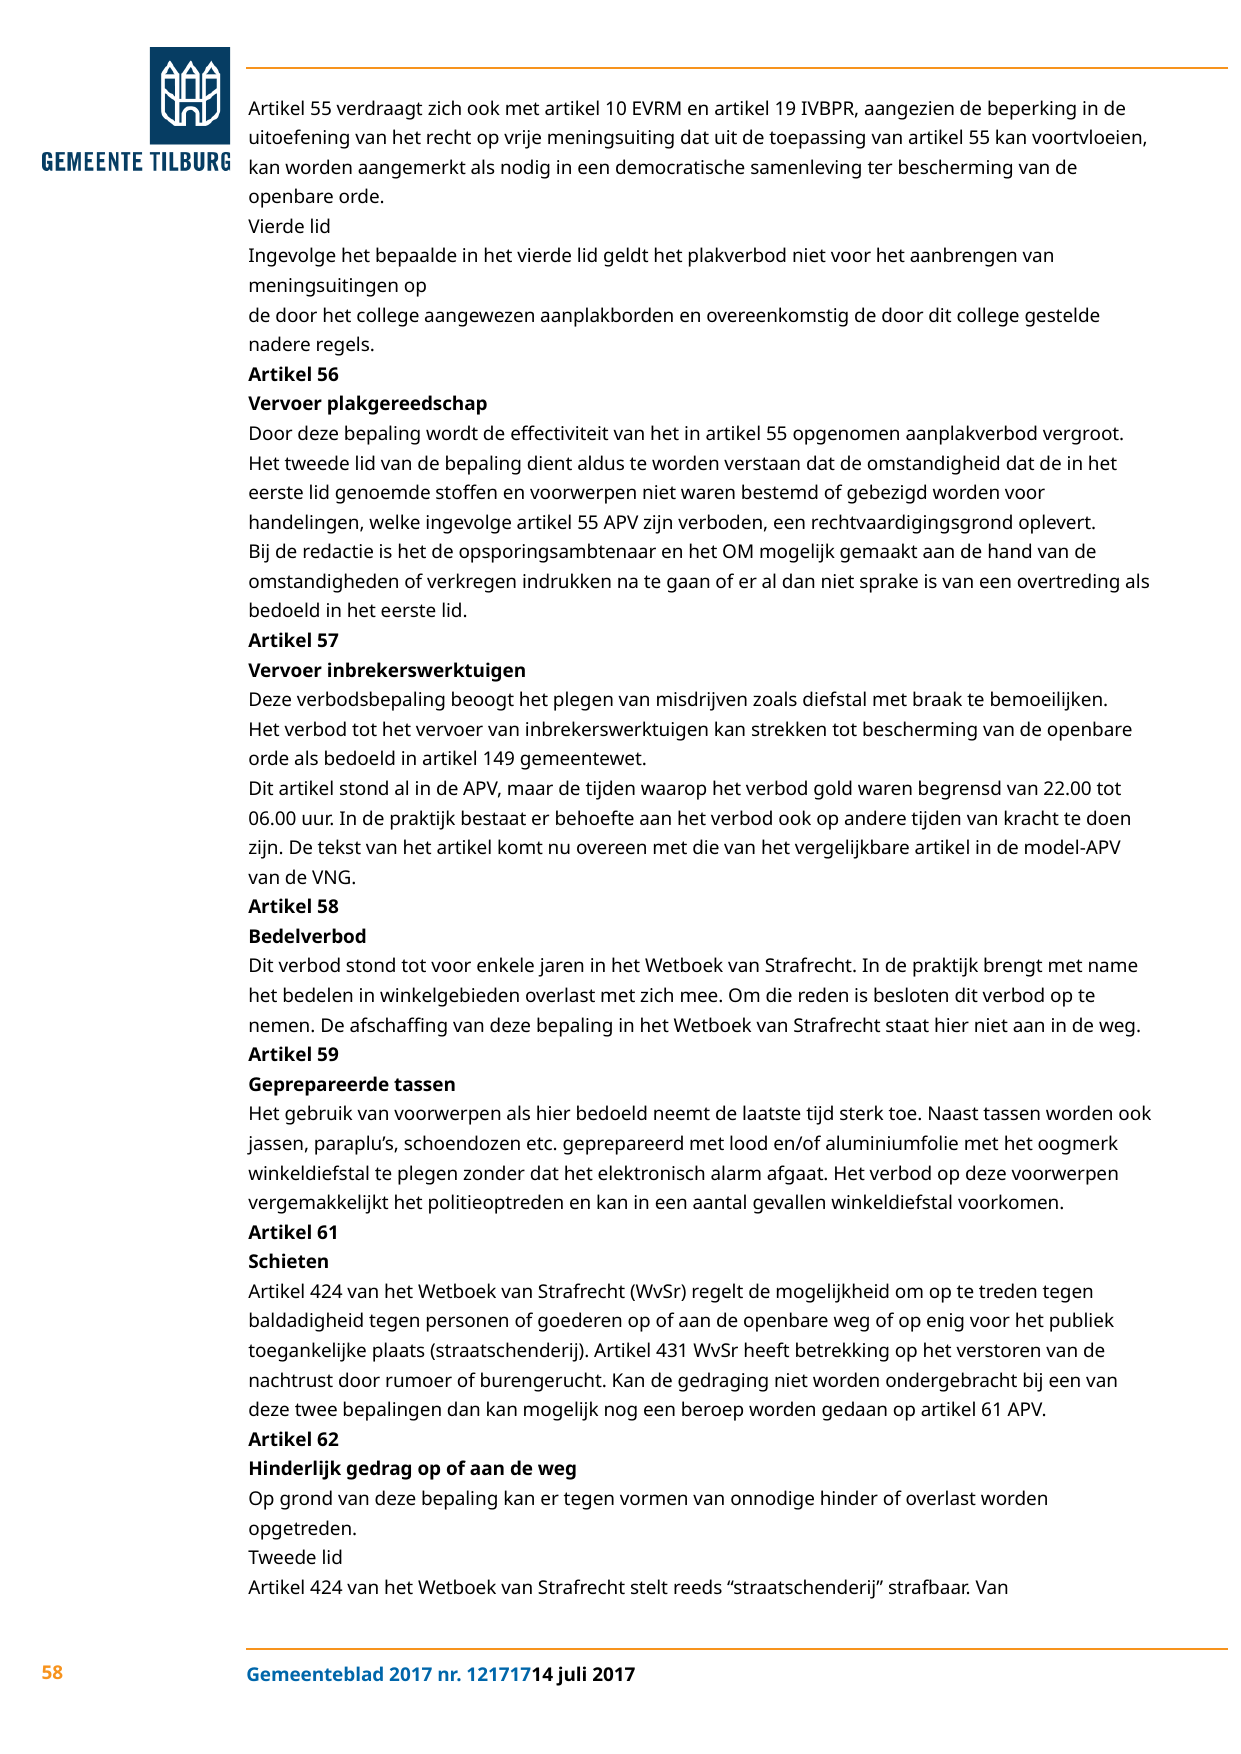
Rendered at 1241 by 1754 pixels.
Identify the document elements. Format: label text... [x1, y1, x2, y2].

text Vervoer plakgereedschap [248, 391, 1152, 416]
text Geprepareerde tassen [248, 1071, 1152, 1097]
text Bedelverbod [248, 923, 1152, 949]
text Artikel 59 [248, 1041, 1152, 1067]
text Artikel 424 van het Wetboek van Strafrecht (WvSr) regelt de mogelijkheid om op te treden tegen baldadigheid tegen personen of goederen op of aan de openbare weg of op enig voor het publiek toegankelijke plaats (straatschenderij). Artikel 431 WvSr heeft betrekking op het verstoren van de nachtrust door rumoer of burengerucht. Kan de gedraging niet worden ondergebracht bij een van deze twee bepalingen dan kan mogelijk nog een beroep worden gedaan op artikel 61 APV. [248, 1278, 1152, 1422]
text Artikel 55 verdraagt zich ook met artikel 10 EVRM en artikel 19 IVBPR, aangezien de beperking in de uitoefening van het recht op vrije meningsuiting dat uit de toepassing van artikel 55 kan voortvloeien, kan worden aangemerkt als nodig in een democratische samenleving ter bescherming van de openbare orde. [248, 95, 1152, 209]
text Dit artikel stond al in de APV, maar de tijden waarop het verbod gold waren begrensd van 22.00 tot 06.00 uur. In de praktijk bestaat er behoefte aan het verbod ook op andere tijden van kracht te doen zijn. De tekst van het artikel komt nu overeen met die van het vergelijkbare artikel in de model-APV van de VNG. [248, 775, 1152, 890]
text Schieten [248, 1248, 1152, 1274]
text Artikel 56 [248, 361, 1152, 387]
text Bij de redactie is het de opsporingsambtenaar en het OM mogelijk gemaakt aan de hand van de omstandigheden of verkregen indrukken na te gaan of er al dan niet sprake is van een overtreding als bedoeld in het eerste lid. [248, 538, 1152, 623]
text Hinderlijk gedrag op of aan de weg [248, 1456, 1152, 1481]
text Artikel 61 [248, 1219, 1152, 1245]
text Artikel 57 [248, 627, 1152, 653]
text Op grond van deze bepaling kan er tegen vormen van onnodige hinder of overlast worden opgetreden. [248, 1485, 1152, 1541]
text Deze verbodsbepaling beoogt het plegen van misdrijven zoals diefstal met braak te bemoeilijken. [248, 686, 1152, 712]
picture [41, 47, 231, 172]
text Het gebruik van voorwerpen als hier bedoeld neemt de laatste tijd sterk toe. Naast tassen worden ook jassen, paraplu’s, schoendozen etc. geprepareerd met lood en/of aluminiumfolie met het oogmerk winkeldiefstal te plegen zonder dat het elektronisch alarm afgaat. Het verbod op deze voorwerpen vergemakkelijkt het politieoptreden en kan in een aantal gevallen winkeldiefstal voorkomen. [248, 1101, 1152, 1215]
text Vervoer inbrekerswerktuigen [248, 657, 1152, 683]
text Ingevolge het bepaalde in het vierde lid geldt het plakverbod niet voor het aanbrengen van meningsuitingen op [248, 243, 1152, 298]
text Het verbod tot het vervoer van inbrekerswerktuigen kan strekken tot bescherming van de openbare orde als bedoeld in artikel 149 gemeentewet. [248, 716, 1152, 771]
text Tweede lid [248, 1544, 1152, 1570]
text Artikel 58 [248, 893, 1152, 919]
text de door het college aangewezen aanplakborden en overeenkomstig de door dit college gestelde nadere regels. [248, 302, 1152, 357]
text Door deze bepaling wordt de effectiviteit van het in artikel 55 opgenomen aanplakverbod vergroot. Het tweede lid van de bepaling dient aldus te worden verstaan dat de omstandigheid dat de in het eerste lid genoemde stoffen en voorwerpen niet waren bestemd of gebezigd worden voor handelingen, welke ingevolge artikel 55 APV zijn verboden, een rechtvaardigingsgrond oplevert. [248, 420, 1152, 535]
text Artikel 424 van het Wetboek van Strafrecht stelt reeds “straatschenderij” strafbaar. Van [248, 1574, 1152, 1600]
text Dit verbod stond tot voor enkele jaren in het Wetboek van Strafrecht. In de praktijk brengt met name het bedelen in winkelgebieden overlast met zich mee. Om die reden is besloten dit verbod op te nemen. De afschaffing van deze bepaling in het Wetboek van Strafrecht staat hier niet aan in de weg. [248, 953, 1152, 1038]
text Artikel 62 [248, 1426, 1152, 1452]
text Vierde lid [248, 213, 1152, 239]
